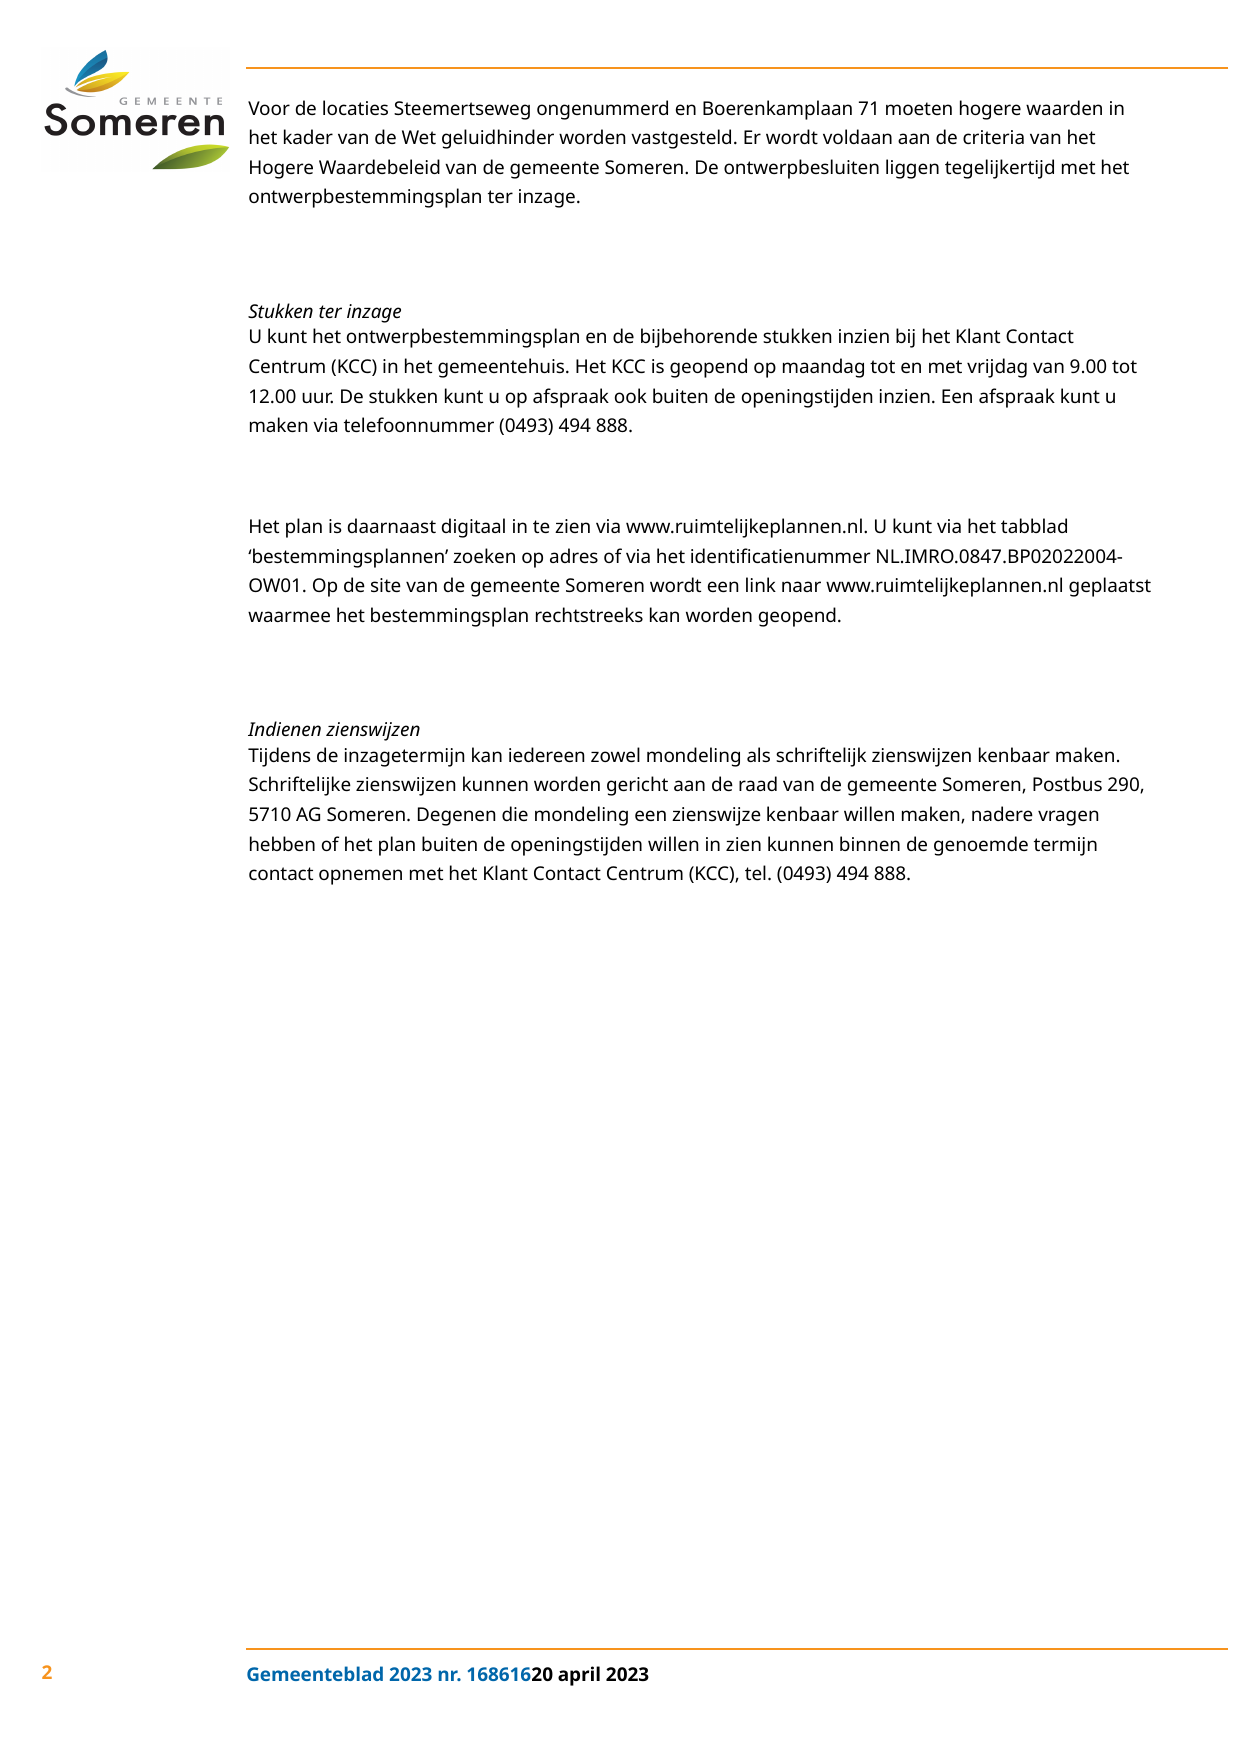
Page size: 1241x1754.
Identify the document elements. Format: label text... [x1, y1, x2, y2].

text U kunt het ontwerpbestemmingsplan en de bijbehorende stukken inzien bij het Klant Contact Centrum (KCC) in het gemeentehuis. Het KCC is geopend op maandag tot en met vrijdag van 9.00 tot 12.00 uur. De stukken kunt u op afspraak ook buiten de openingstijden inzien. Een afspraak kunt u maken via telefoonnummer (0493) 494 888. [248, 324, 1152, 438]
text Stukken ter inzage [248, 298, 1152, 324]
text Tijdens de inzagetermijn kan iedereen zowel mondeling als schriftelijk zienswijzen kenbaar maken. Schriftelijke zienswijzen kunnen worden gericht aan de raad van de gemeente Someren, Postbus 290, 5710 AG Someren. Degenen die mondeling een zienswijze kenbaar willen maken, nadere vragen hebben of het plan buiten de openingstijden willen in zien kunnen binnen de genoemde termijn contact opnemen met het Klant Contact Centrum (KCC), tel. (0493) 494 888. [248, 742, 1152, 886]
text Indienen zienswijzen [248, 716, 1152, 742]
picture [41, 47, 231, 172]
text Voor de locaties Steemertseweg ongenummerd en Boerenkamplaan 71 moeten hogere waarden in het kader van de Wet geluidhinder worden vastgesteld. Er wordt voldaan aan de criteria van het Hogere Waardebeleid van de gemeente Someren. De ontwerpbesluiten liggen tegelijkertijd met het ontwerpbestemmingsplan ter inzage. [248, 95, 1152, 209]
text Het plan is daarnaast digitaal in te zien via www.ruimtelijkeplannen.nl. U kunt via het tabblad ‘bestemmingsplannen’ zoeken op adres of via het identificatienummer NL.IMRO.0847.BP02022004-OW01. Op de site van de gemeente Someren wordt een link naar www.ruimtelijkeplannen.nl geplaatst waarmee het bestemmingsplan rechtstreeks kan worden geopend. [248, 513, 1152, 628]
